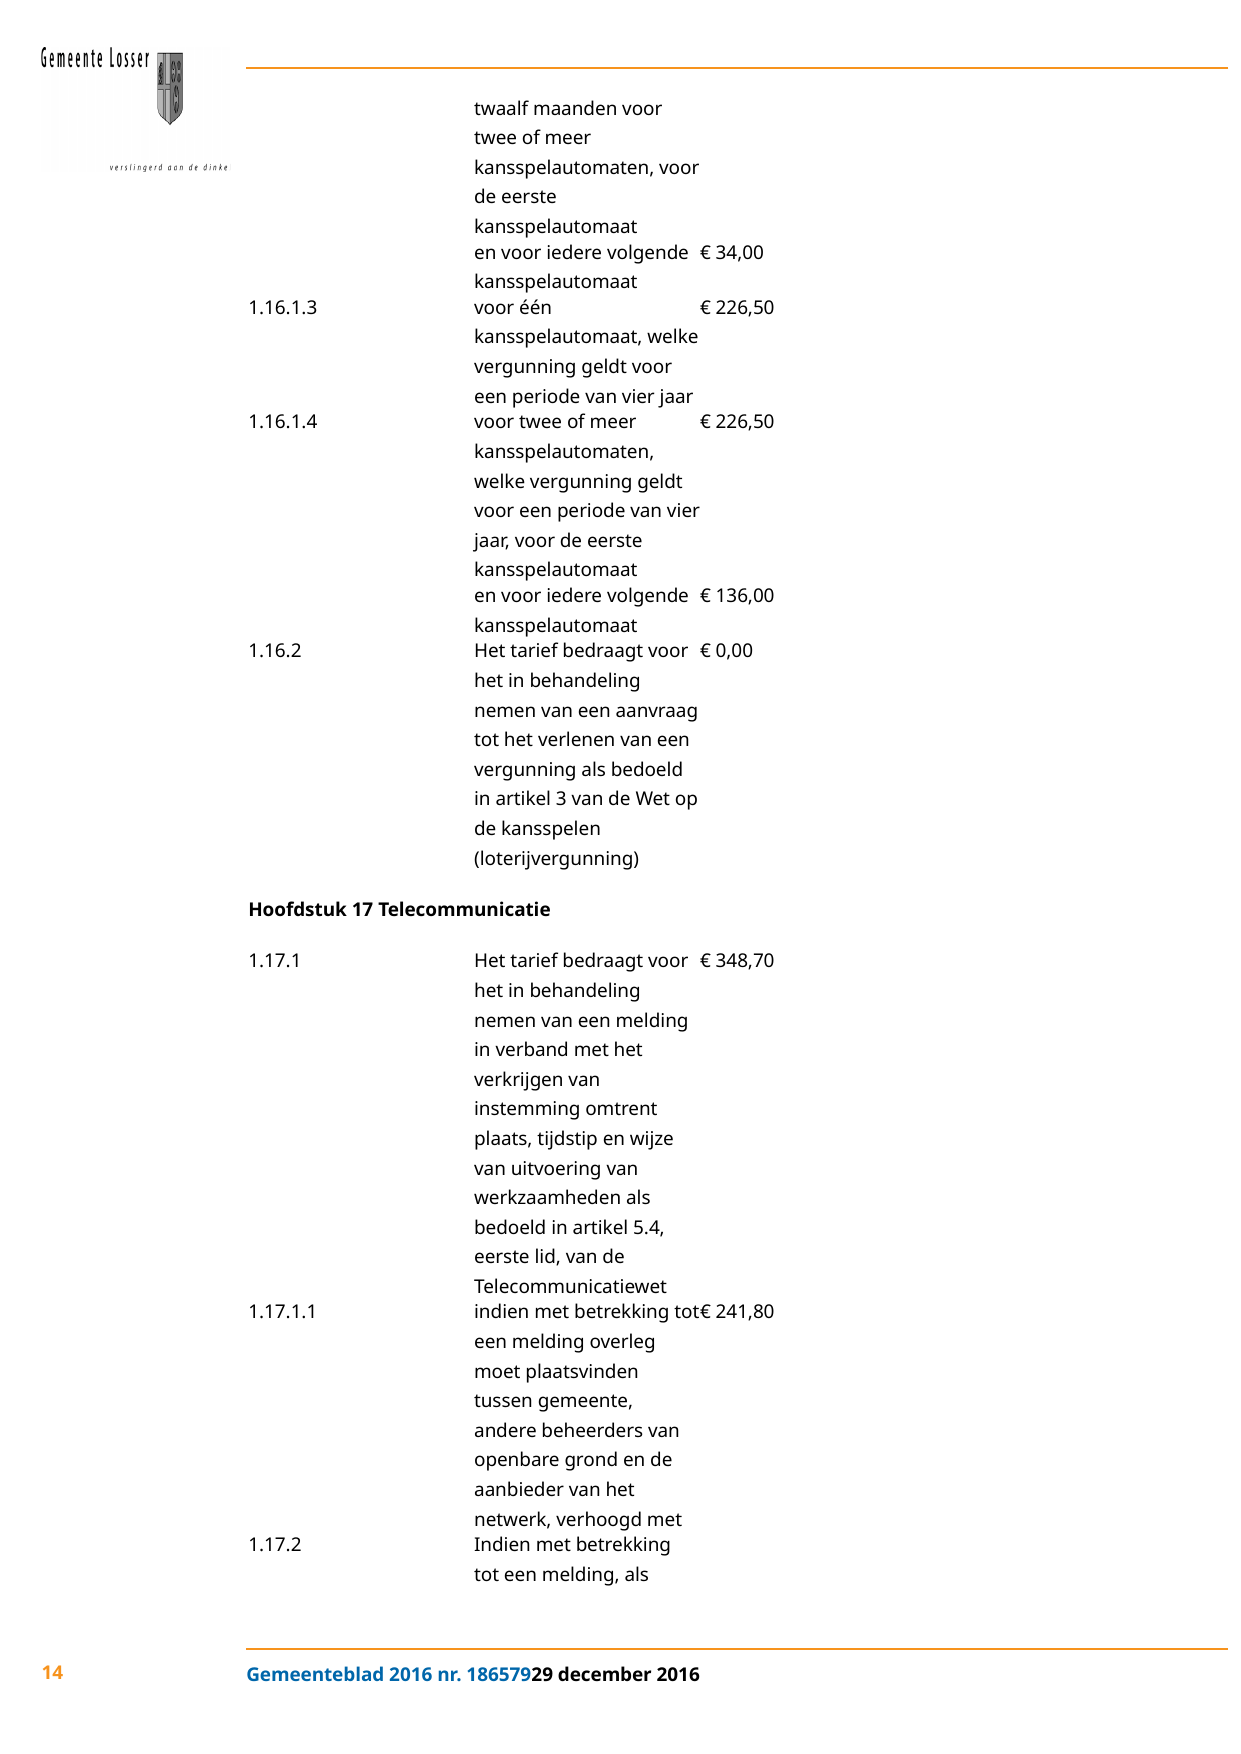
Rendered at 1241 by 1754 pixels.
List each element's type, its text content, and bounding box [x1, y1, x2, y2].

table_cell € 226,50 [700, 409, 926, 582]
table_cell € 226,50 [700, 294, 926, 409]
picture [41, 47, 231, 172]
table_cell 1.16.1.3 [248, 294, 474, 409]
table_cell 1.17.1 [248, 948, 474, 1299]
table_cell Het tarief bedraagt voor het in behandeling nemen van een aanvraag tot het verlenen van een vergunning als bedoeld in artikel 3 van de Wet op de kansspelen (loterijvergunning) [474, 638, 700, 870]
table_cell voor één kansspelautomaat, welke vergunning geldt voor een periode van vier jaar [474, 294, 700, 409]
table_cell twaalf maanden voor twee of meer kansspelautomaten, voor de eerste kansspelautomaat [474, 95, 700, 239]
table_cell [474, 922, 700, 948]
table_cell € 241,80 [700, 1299, 926, 1532]
table_cell voor twee of meer kansspelautomaten, welke vergunning geldt voor een periode van vier jaar, voor de eerste kansspelautomaat [474, 409, 700, 582]
table_cell 1.16.1.4 [248, 409, 474, 582]
table_cell 1.16.2 [248, 638, 474, 870]
table_cell € 348,70 [700, 948, 926, 1299]
table_cell indien met betrekking tot een melding overleg moet plaatsvinden tussen gemeente, andere beheerders van openbare grond en de aanbieder van het netwerk, verhoogd met [474, 1299, 700, 1532]
table_cell en voor iedere volgende kansspelautomaat [474, 239, 700, 294]
table_cell 1.17.2 [248, 1532, 474, 1587]
table_cell [700, 95, 926, 239]
table_cell € 136,00 [700, 582, 926, 638]
table_cell [700, 1532, 926, 1587]
table_cell [248, 870, 474, 896]
table_cell € 0,00 [700, 638, 926, 870]
table_cell 1.17.1.1 [248, 1299, 474, 1532]
table_cell [474, 870, 700, 896]
table_cell [700, 922, 926, 948]
table_cell en voor iedere volgende kansspelautomaat [474, 582, 700, 638]
table_cell Het tarief bedraagt voor het in behandeling nemen van een melding in verband met het verkrijgen van instemming omtrent plaats, tijdstip en wijze van uitvoering van werkzaamheden als bedoeld in artikel 5.4, eerste lid, van de Telecommunicatiewet [474, 948, 700, 1299]
table_cell [248, 582, 474, 638]
table_cell [248, 95, 474, 239]
table_cell [248, 239, 474, 294]
table_cell € 34,00 [700, 239, 926, 294]
table_cell Hoofdstuk 17 Telecommunicatie [248, 896, 700, 922]
table_cell Indien met betrekking tot een melding, als [474, 1532, 700, 1587]
table_cell [700, 870, 926, 896]
table_cell [248, 922, 474, 948]
